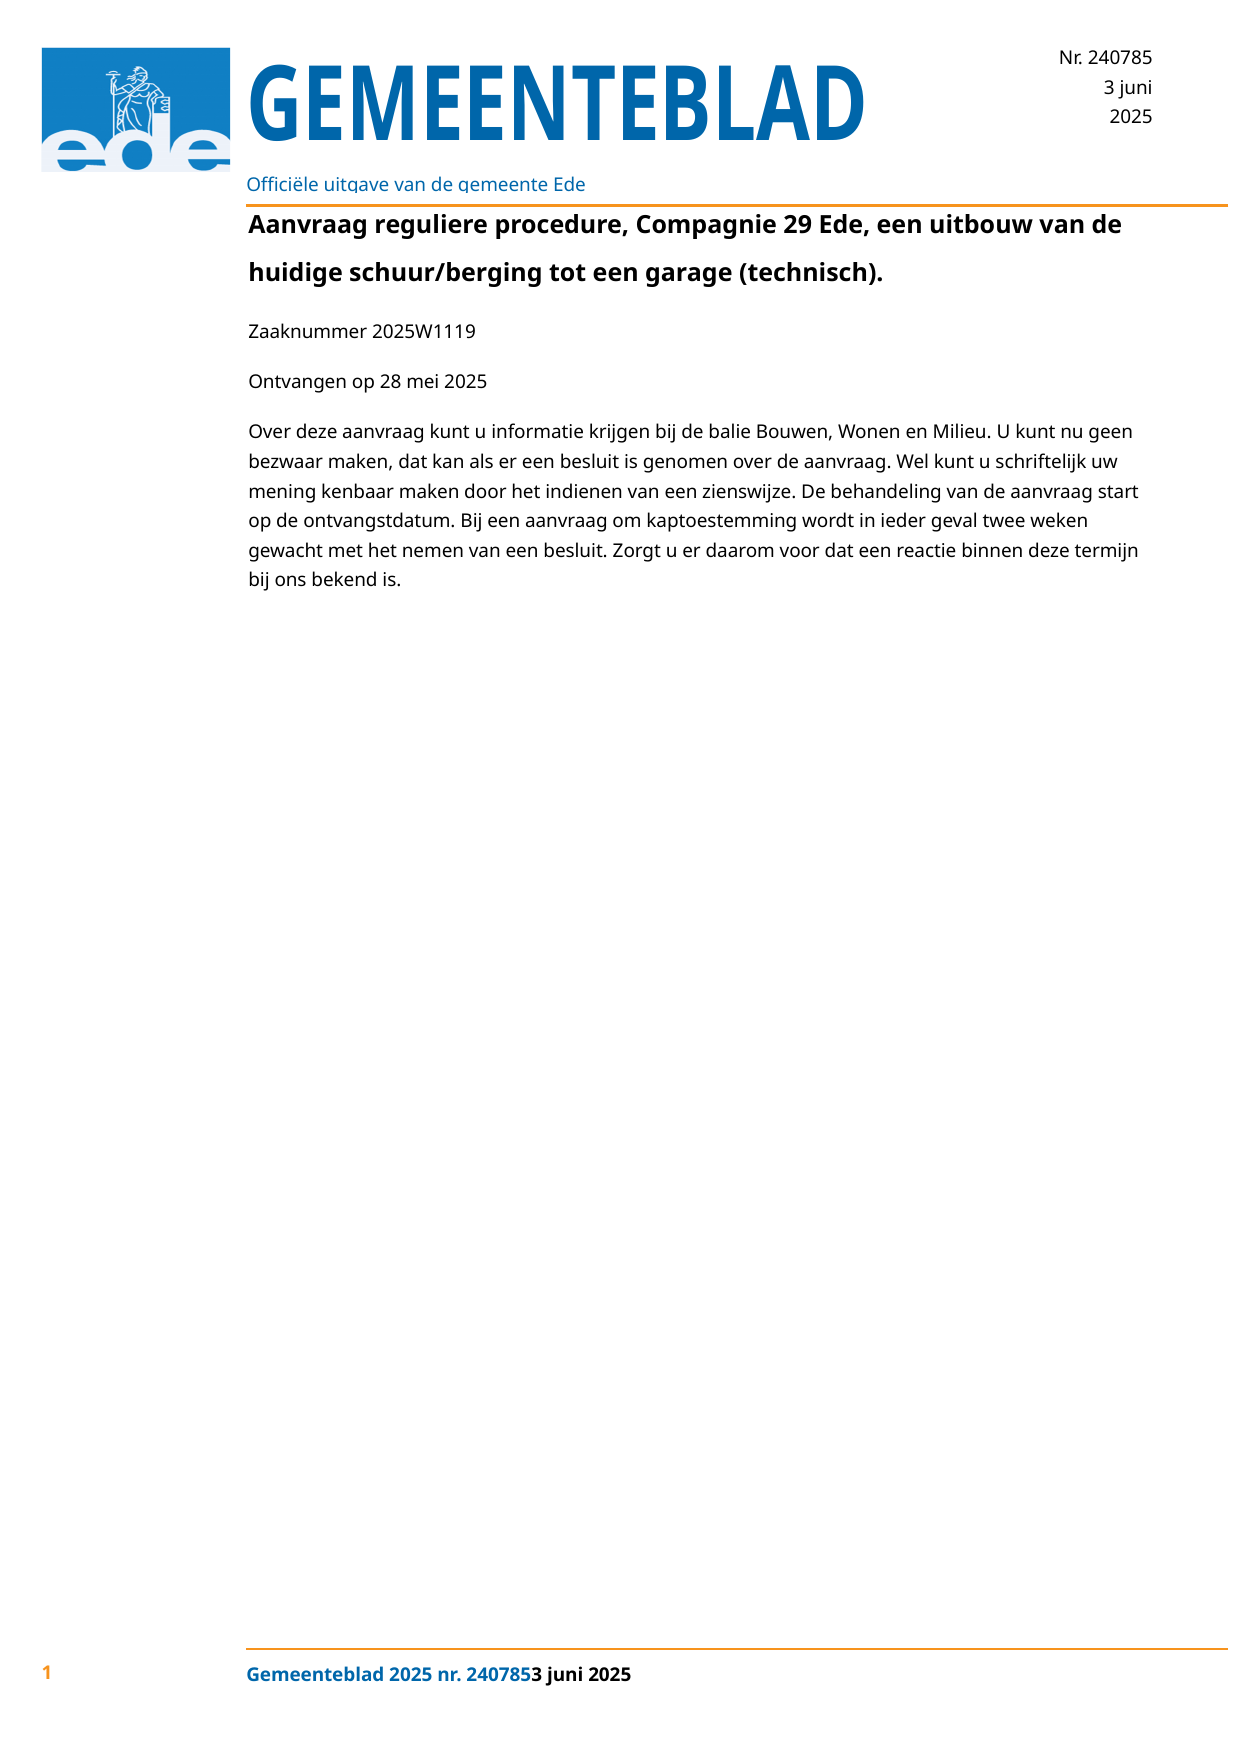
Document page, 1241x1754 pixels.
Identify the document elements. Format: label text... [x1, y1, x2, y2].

text Aanvraag reguliere procedure, Compagnie 29 Ede, een uitbouw van de huidige schuur/berging tot een garage (technisch). [248, 207, 1152, 288]
text Zaaknummer 2025W1119 [248, 318, 1152, 344]
text Over deze aanvraag kunt u informatie krijgen bij de balie Bouwen, Wonen en Milieu. U kunt nu geen bezwaar maken, dat kan als er een besluit is genomen over de aanvraag. Wel kunt u schriftelijk uw mening kenbaar maken door het indienen van een zienswijze. De behandeling van de aanvraag start op de ontvangstdatum. Bij een aanvraag om kaptoestemming wordt in ieder geval twee weken gewacht met het nemen van een besluit. Zorgt u er daarom voor dat een reactie binnen deze termijn bij ons bekend is. [248, 419, 1152, 592]
text Ontvangen op 28 mei 2025 [248, 368, 1152, 394]
picture [41, 47, 231, 172]
